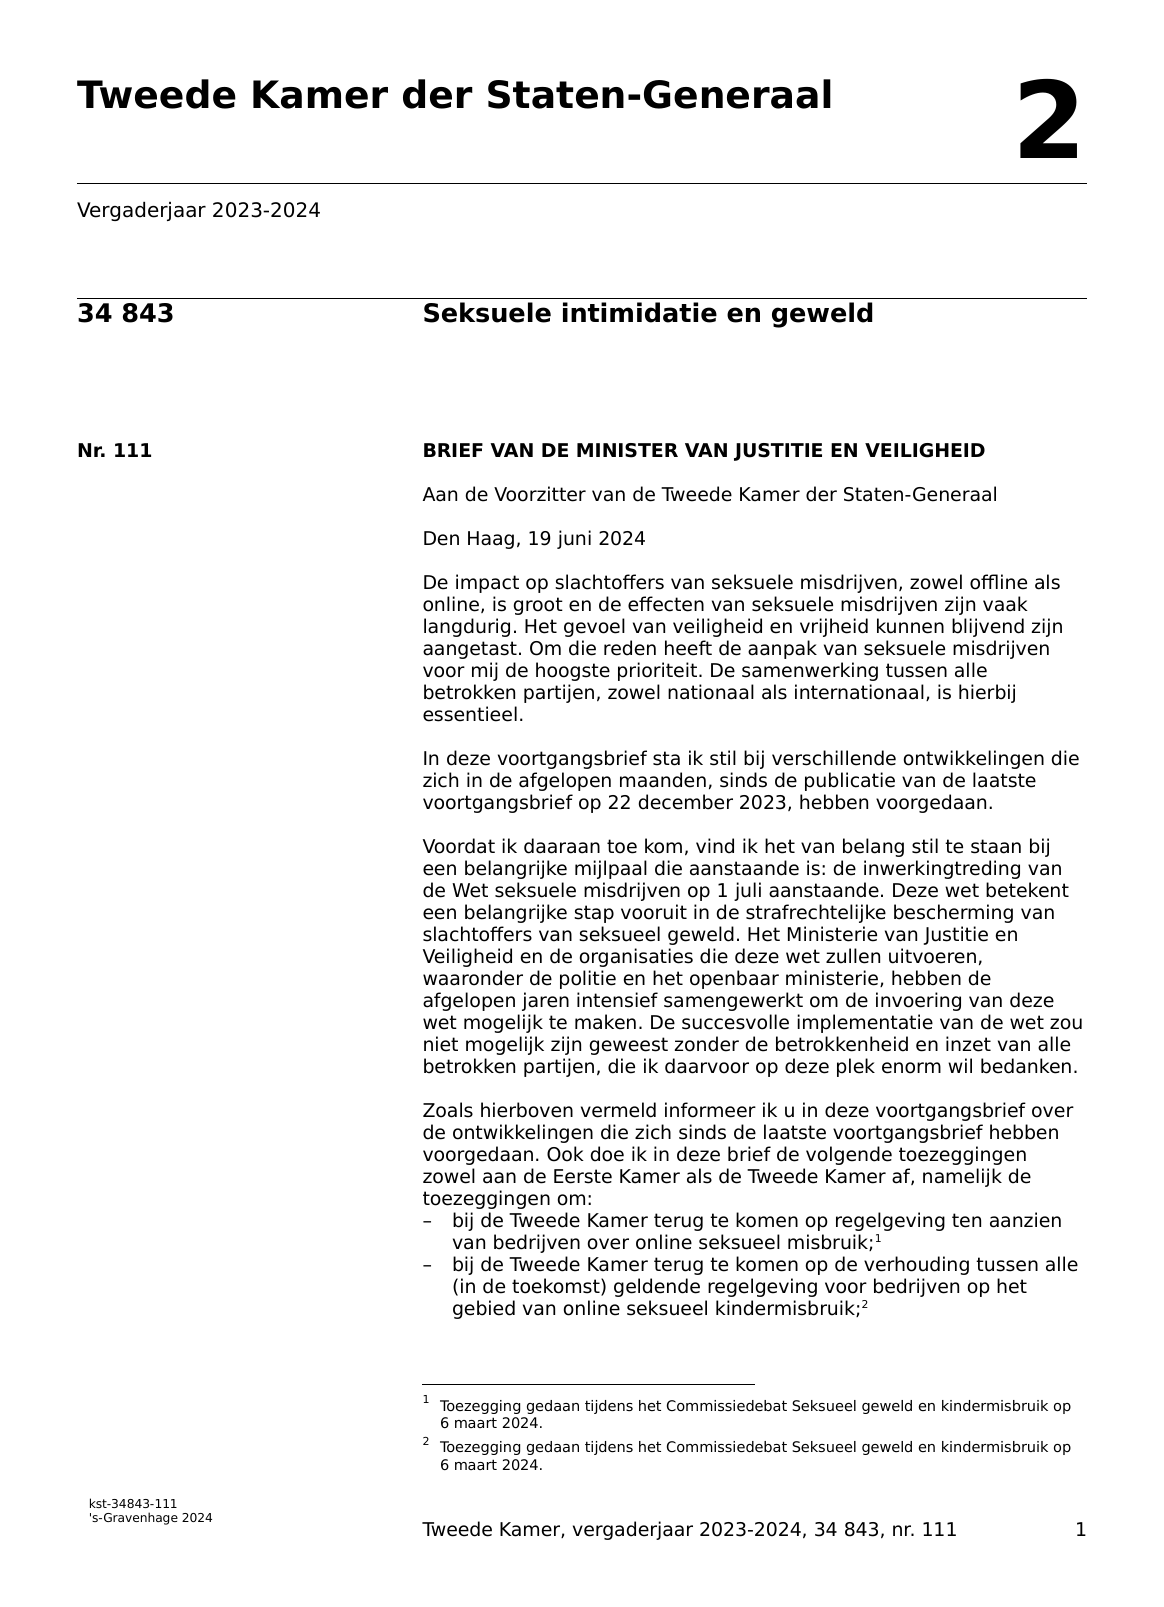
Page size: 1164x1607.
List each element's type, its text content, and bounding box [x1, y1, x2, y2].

text – bij de Tweede Kamer terug te komen op de verhouding tussen alle (in de toekomst) geldende regelgeving voor bedrijven op het gebied van online seksueel kindermisbruik; [422, 1254, 1087, 1320]
text In deze voortgangsbrief sta ik stil bij verschillende ontwikkelingen die zich in de afgelopen maanden, sinds de publicatie van de laatste voortgangsbrief op 22 december 2023, hebben voorgedaan. [422, 748, 1087, 814]
table_cell Vergaderjaar 2023-2024 [77, 184, 1087, 298]
text – bij de Tweede Kamer terug te komen op regelgeving ten aanzien van bedrijven over online seksueel misbruik; [422, 1210, 1087, 1254]
subtitle Nr. 111 BRIEF VAN DE MINISTER VAN JUSTITIE EN VEILIGHEID [77, 440, 1087, 462]
table_header 2 [886, 59, 1087, 183]
text Toezegging gedaan tijdens het Commissiedebat Seksueel geweld en kindermisbruik op 6 maart 2024. [422, 1435, 1087, 1474]
text Voordat ik daaraan toe kom, vind ik het van belang stil te staan bij een belangrijke mijlpaal die aanstaande is: de inwerkingtreding van de Wet seksuele misdrijven op 1 juli aanstaande. Deze wet betekent een belangrijke stap vooruit in de strafrechtelijke bescherming van slachtoffers van seksueel geweld. Het Ministerie van Justitie en Veiligheid en de organisaties die deze wet zullen uitvoeren, waaronder de politie en het openbaar ministerie, hebben de afgelopen jaren intensief samengewerkt om de invoering van deze wet mogelijk te maken. De succesvolle implementatie van de wet zou niet mogelijk zijn geweest zonder de betrokkenheid en inzet van alle betrokken partijen, die ik daarvoor op deze plek enorm wil bedanken. [422, 836, 1087, 1078]
text Aan de Voorzitter van de Tweede Kamer der Staten-Generaal [422, 484, 1087, 506]
table_header Tweede Kamer der Staten-Generaal [77, 59, 886, 183]
text De impact op slachtoffers van seksuele misdrijven, zowel offline als online, is groot en de effecten van seksuele misdrijven zijn vaak langdurig. Het gevoel van veiligheid en vrijheid kunnen blijvend zijn aangetast. Om die reden heeft de aanpak van seksuele misdrijven voor mij de hoogste prioriteit. De samenwerking tussen alle betrokken partijen, zowel nationaal als internationaal, is hierbij essentieel. [422, 572, 1087, 726]
text Toezegging gedaan tijdens het Commissiedebat Seksueel geweld en kindermisbruik op 6 maart 2024. [422, 1393, 1087, 1432]
text Zoals hierboven vermeld informeer ik u in deze voortgangsbrief over de ontwikkelingen die zich sinds de laatste voortgangsbrief hebben voorgedaan. Ook doe ik in deze brief de volgende toezeggingen zowel aan de Eerste Kamer als de Tweede Kamer af, namelijk de toezeggingen om: [422, 1100, 1087, 1210]
text Den Haag, 19 juni 2024 [422, 528, 1087, 550]
text kst-34843-111 [88, 1497, 323, 1511]
subtitle 34 843 Seksuele intimidatie en geweld [77, 299, 1087, 329]
text 's-Gravenhage 2024 [88, 1511, 323, 1525]
